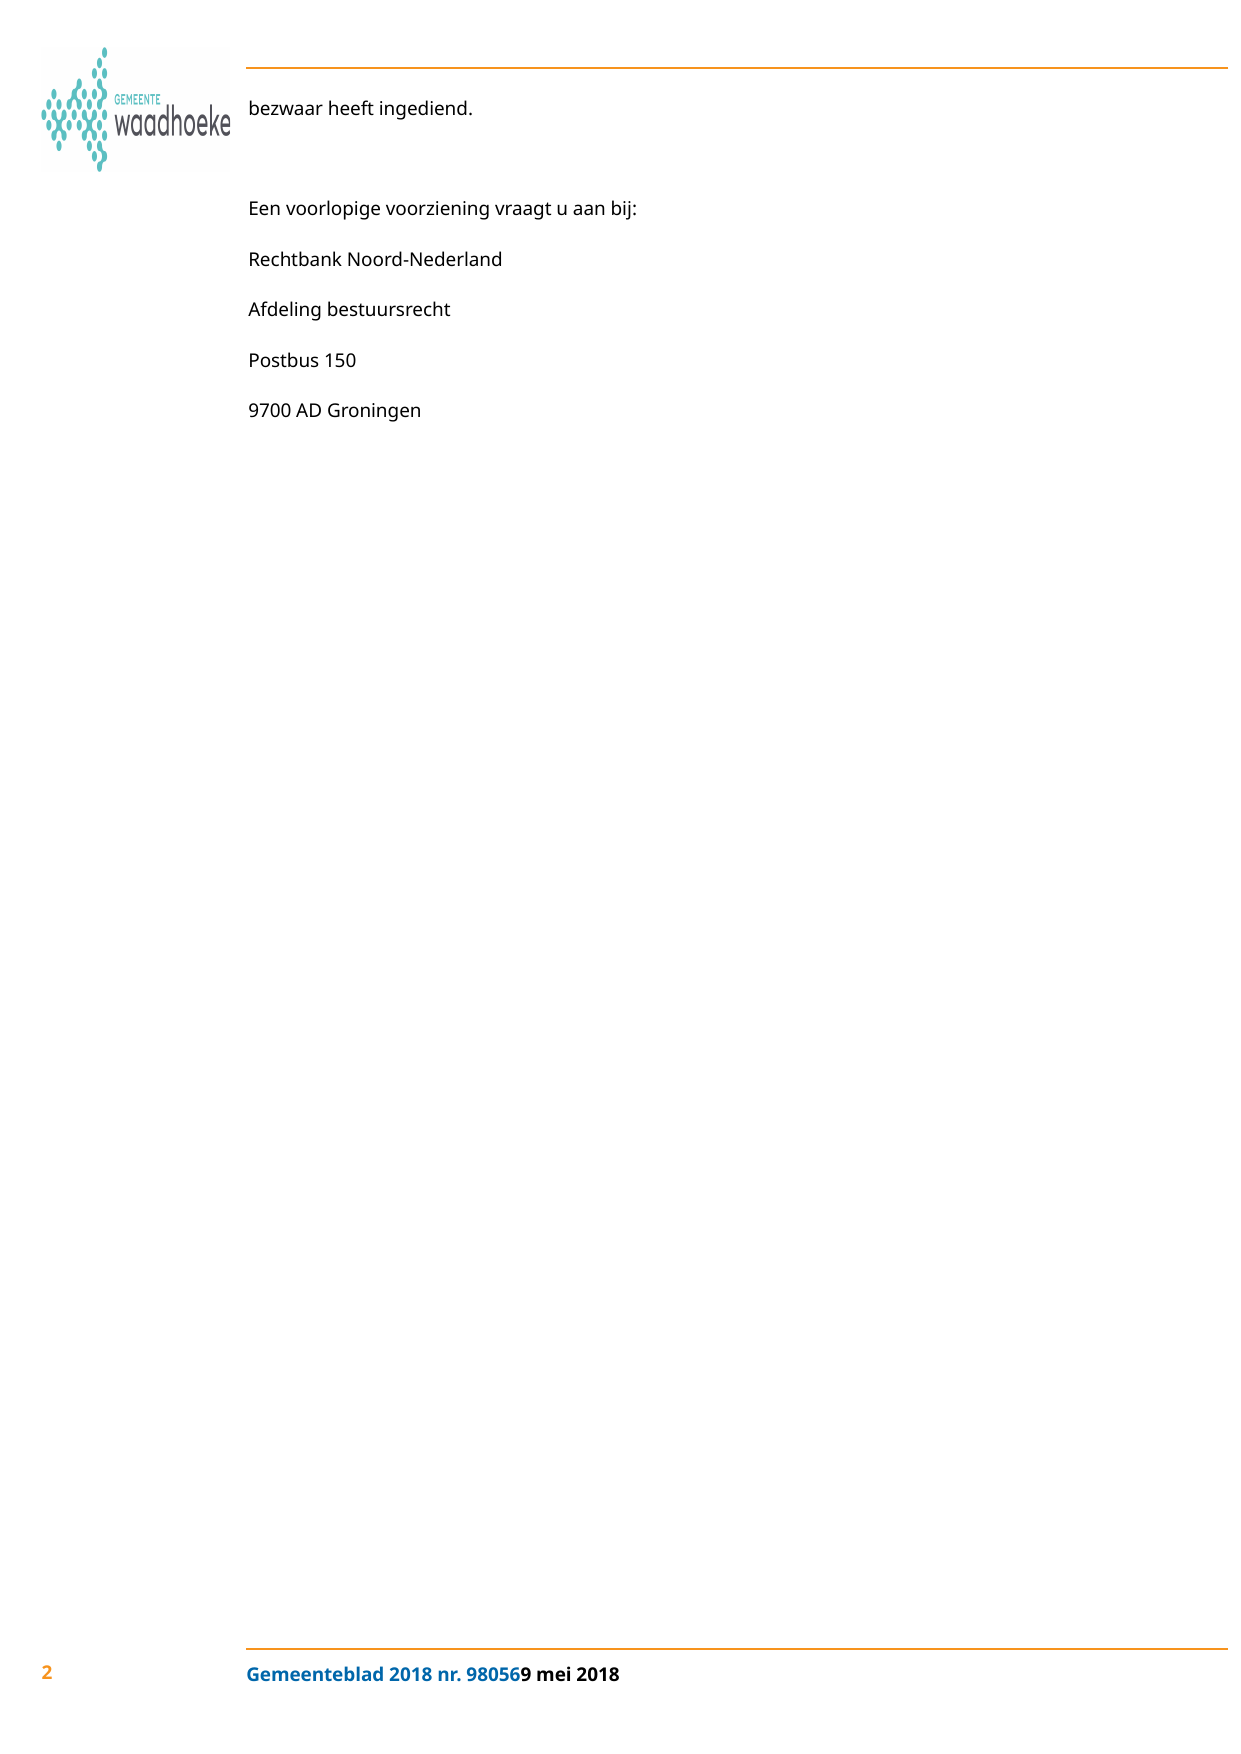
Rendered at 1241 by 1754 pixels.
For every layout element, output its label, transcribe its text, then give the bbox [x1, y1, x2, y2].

text Afdeling bestuursrecht [248, 296, 1152, 322]
text bezwaar heeft ingediend. [248, 95, 1152, 121]
text 9700 AD Groningen [248, 397, 1152, 423]
picture [41, 47, 231, 172]
text Een voorlopige voorziening vraagt u aan bij: [248, 196, 1152, 221]
text Rechtbank Noord-Nederland [248, 246, 1152, 272]
text Postbus 150 [248, 347, 1152, 373]
